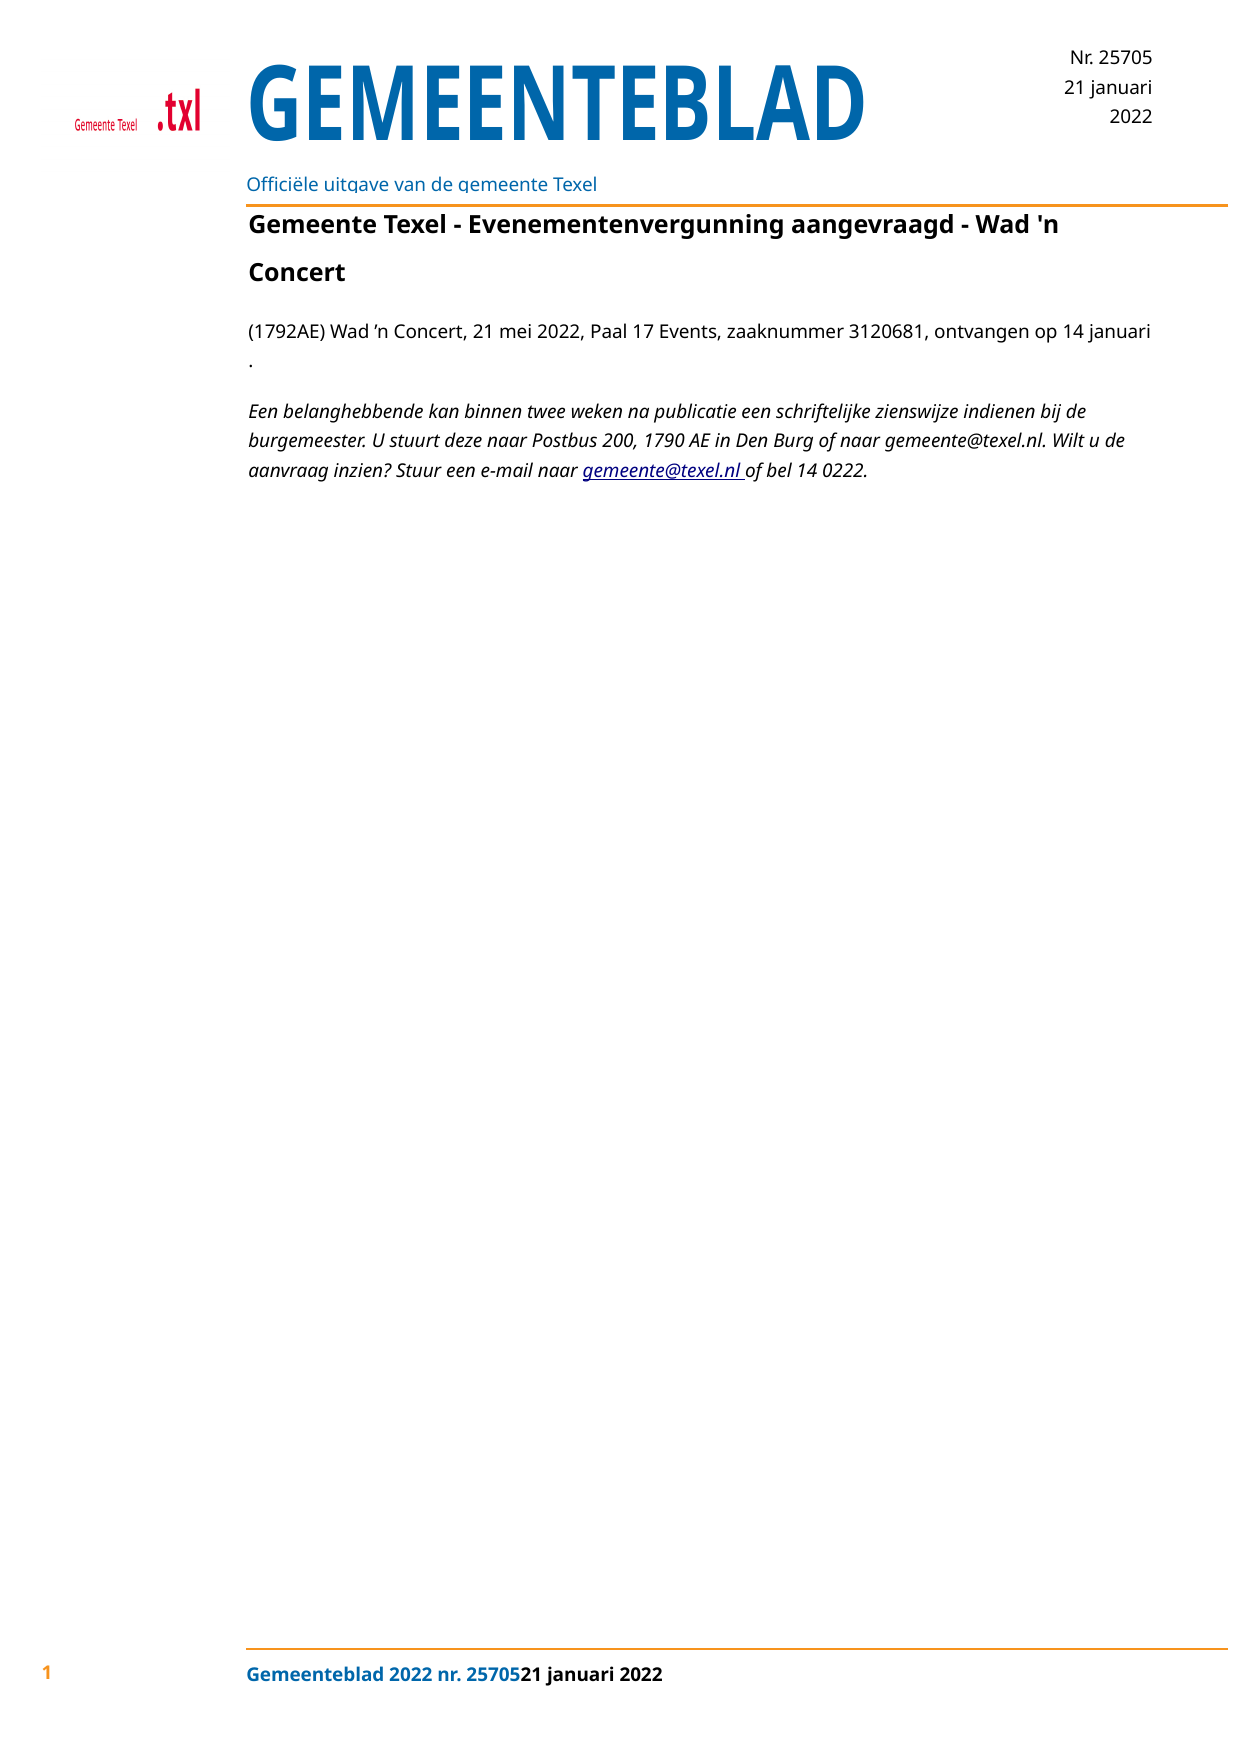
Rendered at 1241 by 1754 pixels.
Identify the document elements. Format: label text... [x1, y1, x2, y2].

text (1792AE) Wad ’n Concert, 21 mei 2022, Paal 17 Events, zaaknummer 3120681, ontvangen op 14 januari . [248, 318, 1152, 373]
picture [41, 47, 231, 172]
text Gemeente Texel - Evenementenvergunning aangevraagd - Wad 'n Concert [248, 207, 1152, 288]
text Een belanghebbende kan binnen twee weken na publicatie een schriftelijke zienswijze indienen bij de burgemeester. U stuurt deze naar Postbus 200, 1790 AE in Den Burg of naar gemeente@texel.nl. Wilt u de aanvraag inzien? Stuur een e-mail naar gemeente@texel.nl of bel 14 0222. [248, 398, 1152, 483]
